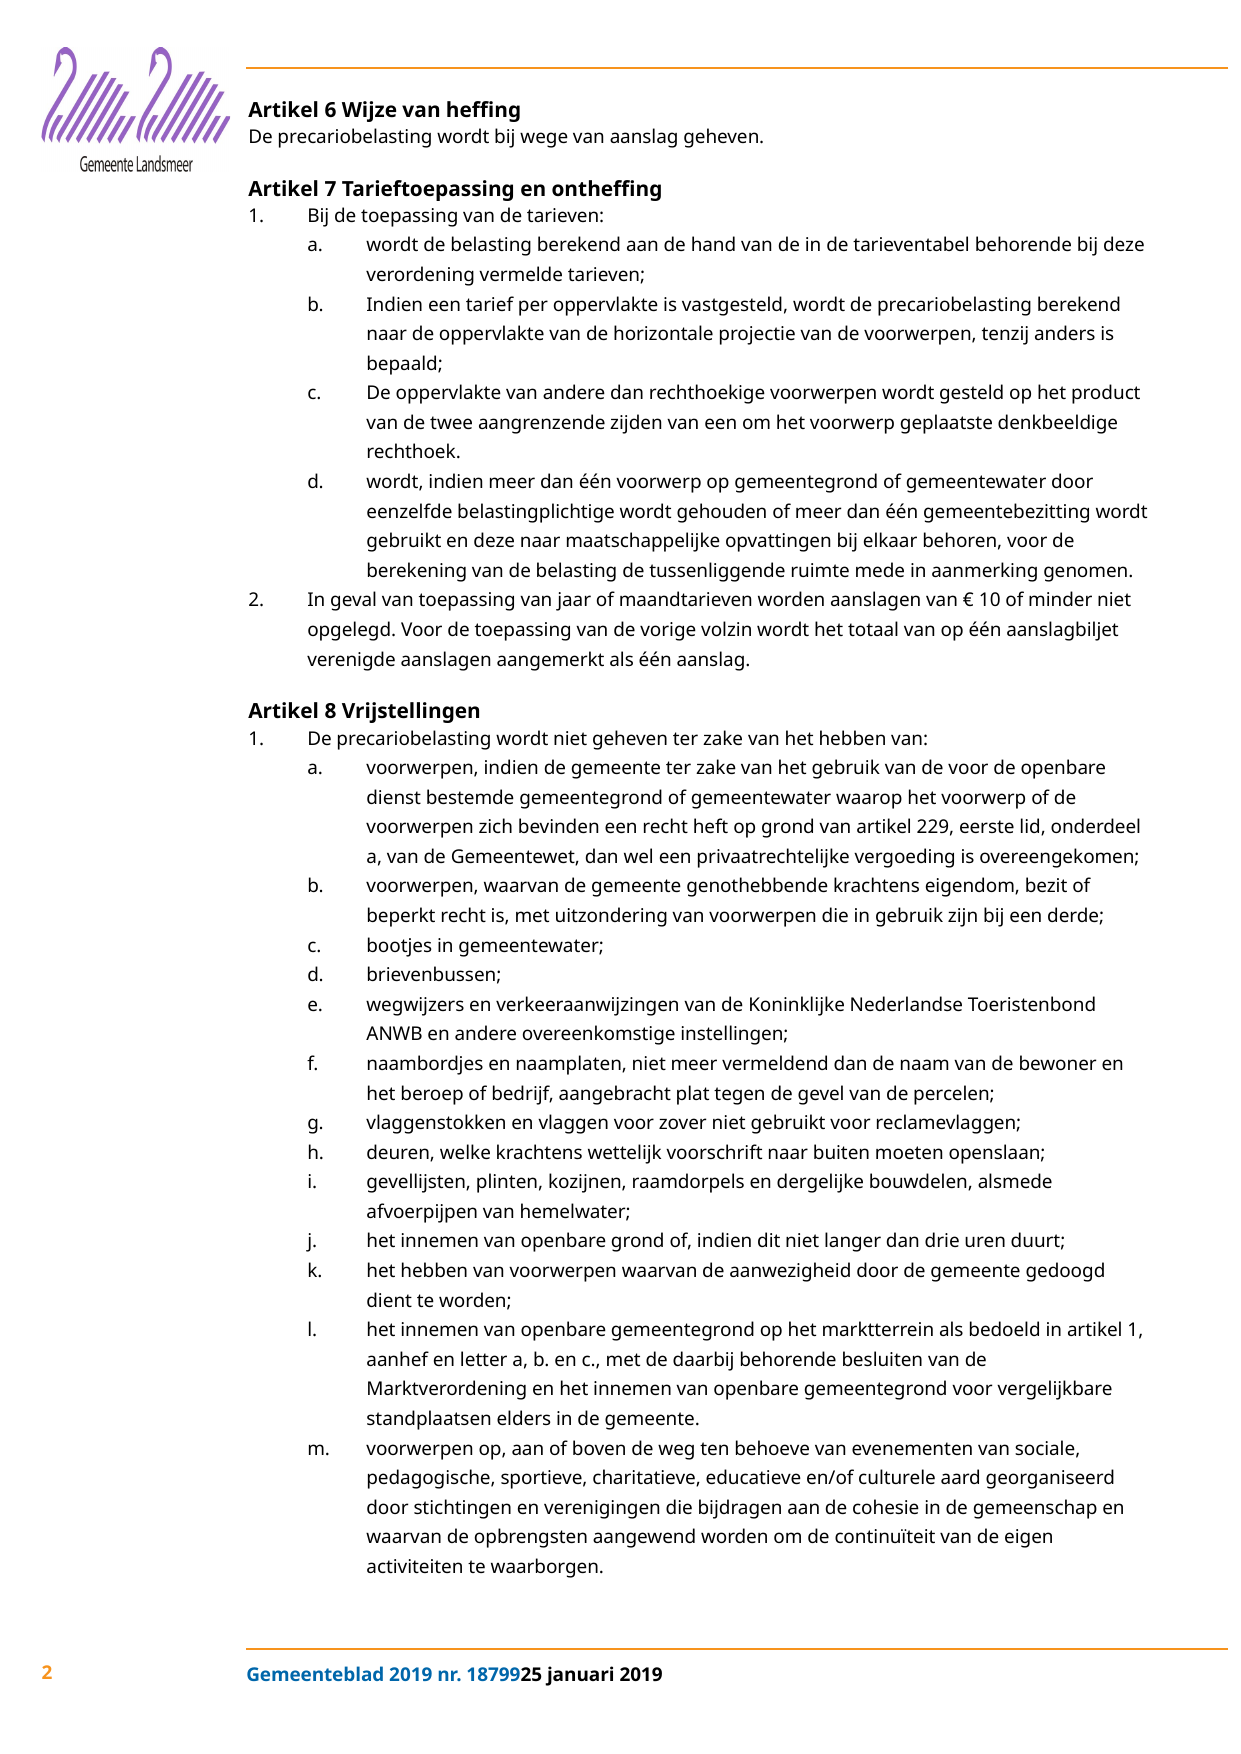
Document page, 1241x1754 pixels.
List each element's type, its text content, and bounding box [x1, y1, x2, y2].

list voorwerpen op, aan of boven de weg ten behoeve van evenementen van sociale, pedagogische, sportieve, charitatieve, educatieve en/of culturele aard georganiseerd door stichtingen en verenigingen die bijdragen aan de cohesie in de gemeenschap en waarvan de opbrengsten aangewend worden om de continuïteit van de eigen activiteiten te waarborgen. [307, 1435, 1152, 1579]
list naambordjes en naamplaten, niet meer vermeldend dan de naam van de bewoner en het beroep of bedrijf, aangebracht plat tegen de gevel van de percelen; [307, 1050, 1152, 1105]
list het innemen van openbare gemeentegrond op het marktterrein als bedoeld in artikel 1, aanhef en letter a, b. en c., met de daarbij behorende besluiten van de Marktverordening en het innemen van openbare gemeentegrond voor vergelijkbare standplaatsen elders in de gemeente. [307, 1316, 1152, 1431]
text De precariobelasting wordt bij wege van aanslag geheven. [248, 123, 1152, 149]
text Artikel 8 Vrijstellingen [248, 696, 1152, 725]
list vlaggenstokken en vlaggen voor zover niet gebruikt voor reclamevlaggen; [307, 1109, 1152, 1135]
list het innemen van openbare grond of, indien dit niet langer dan drie uren duurt; [307, 1228, 1152, 1253]
list voorwerpen, indien de gemeente ter zake van het gebruik van de voor de openbare dienst bestemde gemeentegrond of gemeentewater waarop het voorwerp of de voorwerpen zich bevinden een recht heft op grond van artikel 229, eerste lid, onderdeel a, van de Gemeentewet, dan wel een privaatrechtelijke vergoeding is overeengekomen; [307, 754, 1152, 869]
list gevellijsten, plinten, kozijnen, raamdorpels en dergelijke bouwdelen, alsmede afvoerpijpen van hemelwater; [307, 1168, 1152, 1224]
list De oppervlakte van andere dan rechthoekige voorwerpen wordt gesteld op het product van de twee aangrenzende zijden van een om het voorwerp geplaatste denkbeeldige rechthoek. [307, 379, 1152, 464]
text Artikel 7 Tarieftoepassing en ontheffing [248, 174, 1152, 202]
list brievenbussen; [307, 961, 1152, 987]
list deuren, welke krachtens wettelijk voorschrift naar buiten moeten openslaan; [307, 1139, 1152, 1164]
list bootjes in gemeentewater; [307, 932, 1152, 957]
list Indien een tarief per oppervlakte is vastgesteld, wordt de precariobelasting berekend naar de oppervlakte van de horizontale projectie van de voorwerpen, tenzij anders is bepaald; [307, 291, 1152, 376]
text Artikel 6 Wijze van heffing [248, 95, 1152, 123]
list In geval van toepassing van jaar of maandtarieven worden aanslagen van € 10 of minder niet opgelegd. Voor de toepassing van de vorige volzin wordt het totaal van op één aanslagbiljet verenigde aanslagen aangemerkt als één aanslag. [248, 587, 1152, 672]
picture [41, 47, 231, 172]
list het hebben van voorwerpen waarvan de aanwezigheid door de gemeente gedoogd dient te worden; [307, 1257, 1152, 1312]
list De precariobelasting wordt niet geheven ter zake van het hebben van: [248, 725, 1152, 750]
list wordt de belasting berekend aan de hand van de in de tarieventabel behorende bij deze verordening vermelde tarieven; [307, 232, 1152, 287]
list wegwijzers en verkeeraanwijzingen van de Koninklijke Nederlandse Toeristenbond ANWB en andere overeenkomstige instellingen; [307, 991, 1152, 1046]
list wordt, indien meer dan één voorwerp op gemeentegrond of gemeentewater door eenzelfde belastingplichtige wordt gehouden of meer dan één gemeentebezitting wordt gebruikt en deze naar maatschappelijke opvattingen bij elkaar behoren, voor de berekening van de belasting de tussenliggende ruimte mede in aanmerking genomen. [307, 468, 1152, 583]
list voorwerpen, waarvan de gemeente genothebbende krachtens eigendom, bezit of beperkt recht is, met uitzondering van voorwerpen die in gebruik zijn bij een derde; [307, 873, 1152, 928]
list Bij de toepassing van de tarieven: [248, 202, 1152, 228]
